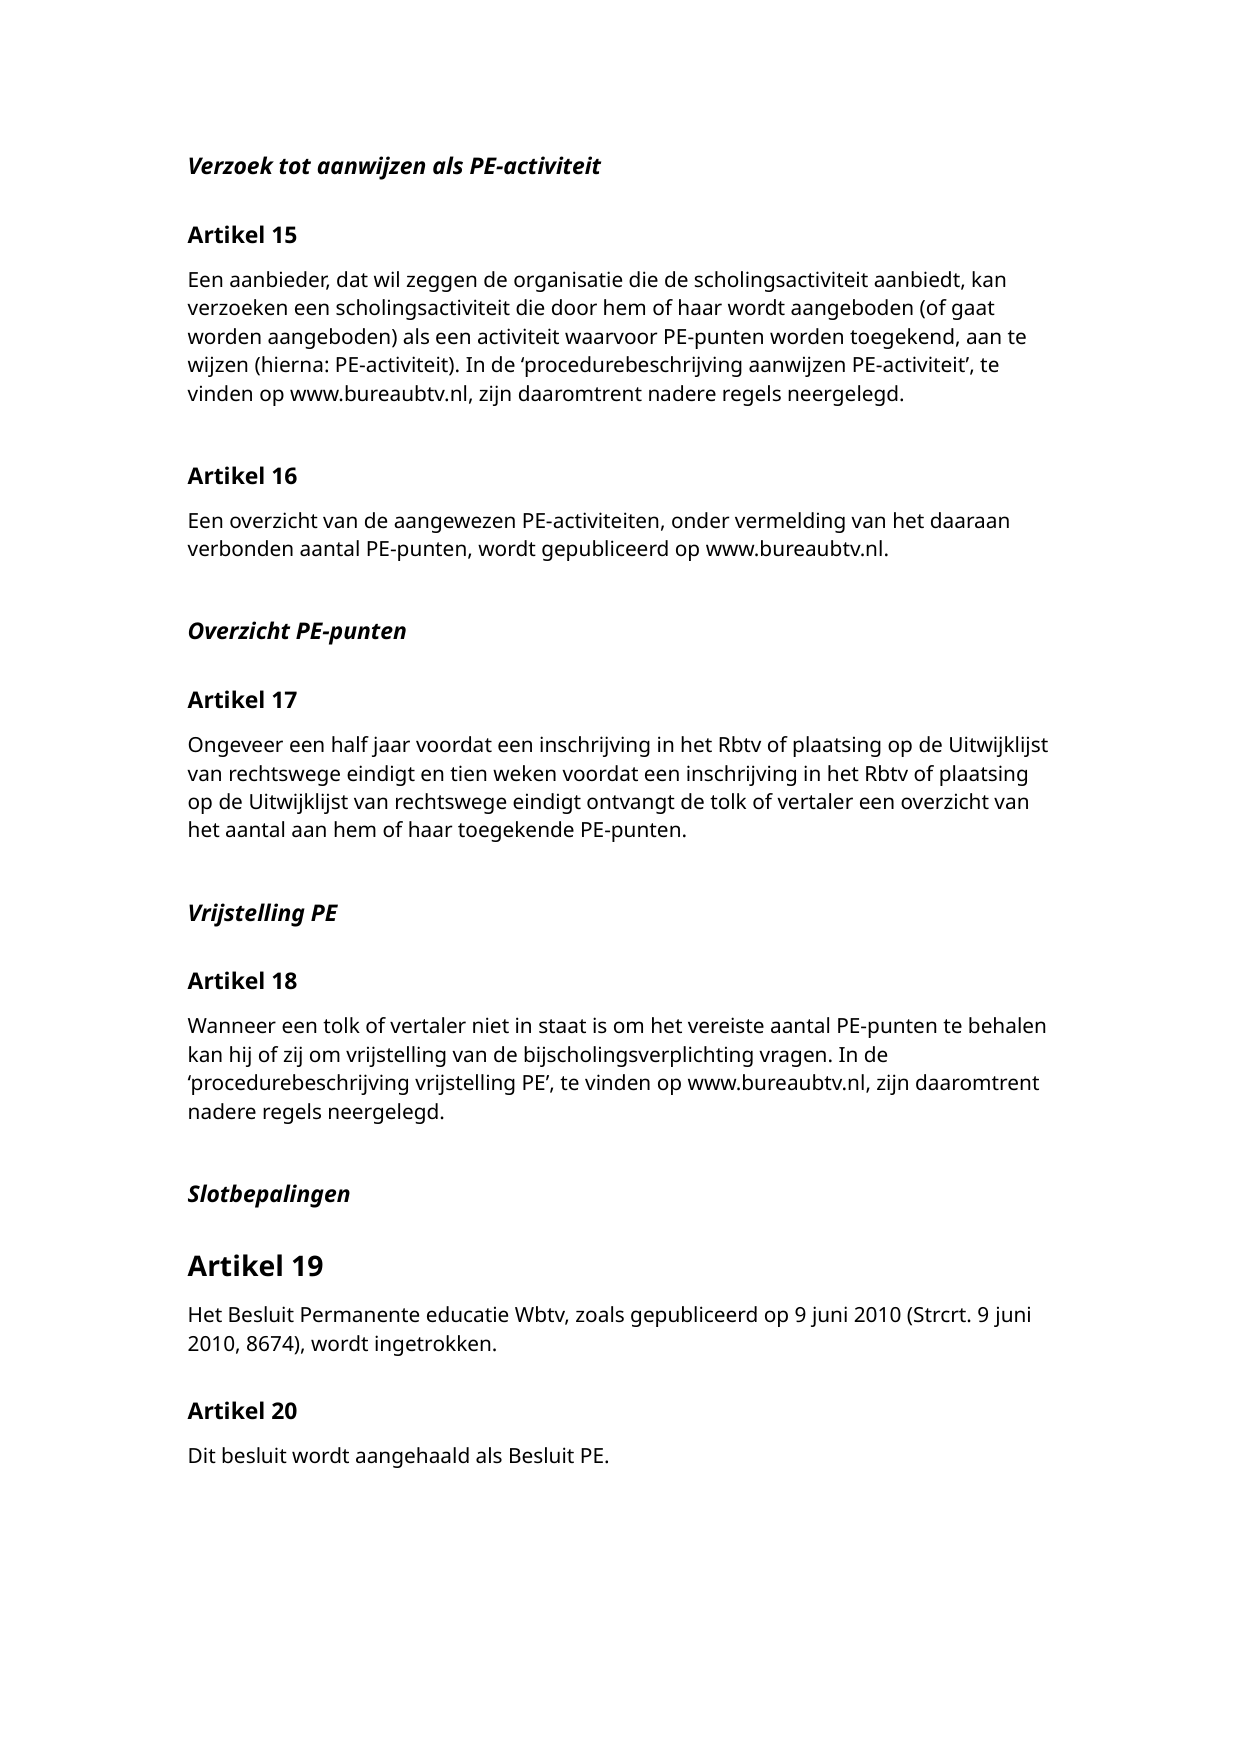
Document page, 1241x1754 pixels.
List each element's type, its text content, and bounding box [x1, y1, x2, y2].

subtitle Slotbepalingen [187, 1178, 1053, 1209]
text Een overzicht van de aangewezen PE-activiteiten, onder vermelding van het daaraan verbonden aantal PE-punten, wordt gepubliceerd op www.bureaubtv.nl. [187, 506, 1053, 563]
subtitle Artikel 16 [187, 460, 1053, 491]
subtitle Artikel 18 [187, 965, 1053, 997]
text Het Besluit Permanente educatie Wbtv, zoals gepubliceerd op 9 juni 2010 (Strcrt. 9 juni 2010, 8674), wordt ingetrokken. [187, 1300, 1053, 1357]
subtitle Verzoek tot aanwijzen als PE-activiteit [187, 150, 1053, 181]
subtitle Artikel 19 [187, 1247, 1053, 1285]
subtitle Artikel 17 [187, 684, 1053, 715]
subtitle Overzicht PE-punten [187, 615, 1053, 647]
text Dit besluit wordt aangehaald als Besluit PE. [187, 1441, 1053, 1469]
text Een aanbieder, dat wil zeggen de organisatie die de scholingsactiviteit aanbiedt, kan verzoeken een scholingsactiviteit die door hem of haar wordt aangeboden (of gaat worden aangeboden) als een activiteit waarvoor PE-punten worden toegekend, aan te wijzen (hierna: PE-activiteit). In de ‘procedurebeschrijving aanwijzen PE-activiteit’, te vinden op www.bureaubtv.nl, zijn daaromtrent nadere regels neergelegd. [187, 265, 1053, 407]
subtitle Vrijstelling PE [187, 897, 1053, 928]
text Wanneer een tolk of vertaler niet in staat is om het vereiste aantal PE-punten te behalen kan hij of zij om vrijstelling van de bijscholingsverplichting vragen. In de ‘procedurebeschrijving vrijstelling PE’, te vinden op www.bureaubtv.nl, zijn daaromtrent nadere regels neergelegd. [187, 1012, 1053, 1125]
subtitle Artikel 15 [187, 219, 1053, 250]
subtitle Artikel 20 [187, 1394, 1053, 1426]
text Ongeveer een half jaar voordat een inschrijving in het Rbtv of plaatsing op de Uitwijklijst van rechtswege eindigt en tien weken voordat een inschrijving in het Rbtv of plaatsing op de Uitwijklijst van rechtswege eindigt ontvangt de tolk of vertaler een overzicht van het aantal aan hem of haar toegekende PE-punten. [187, 730, 1053, 844]
